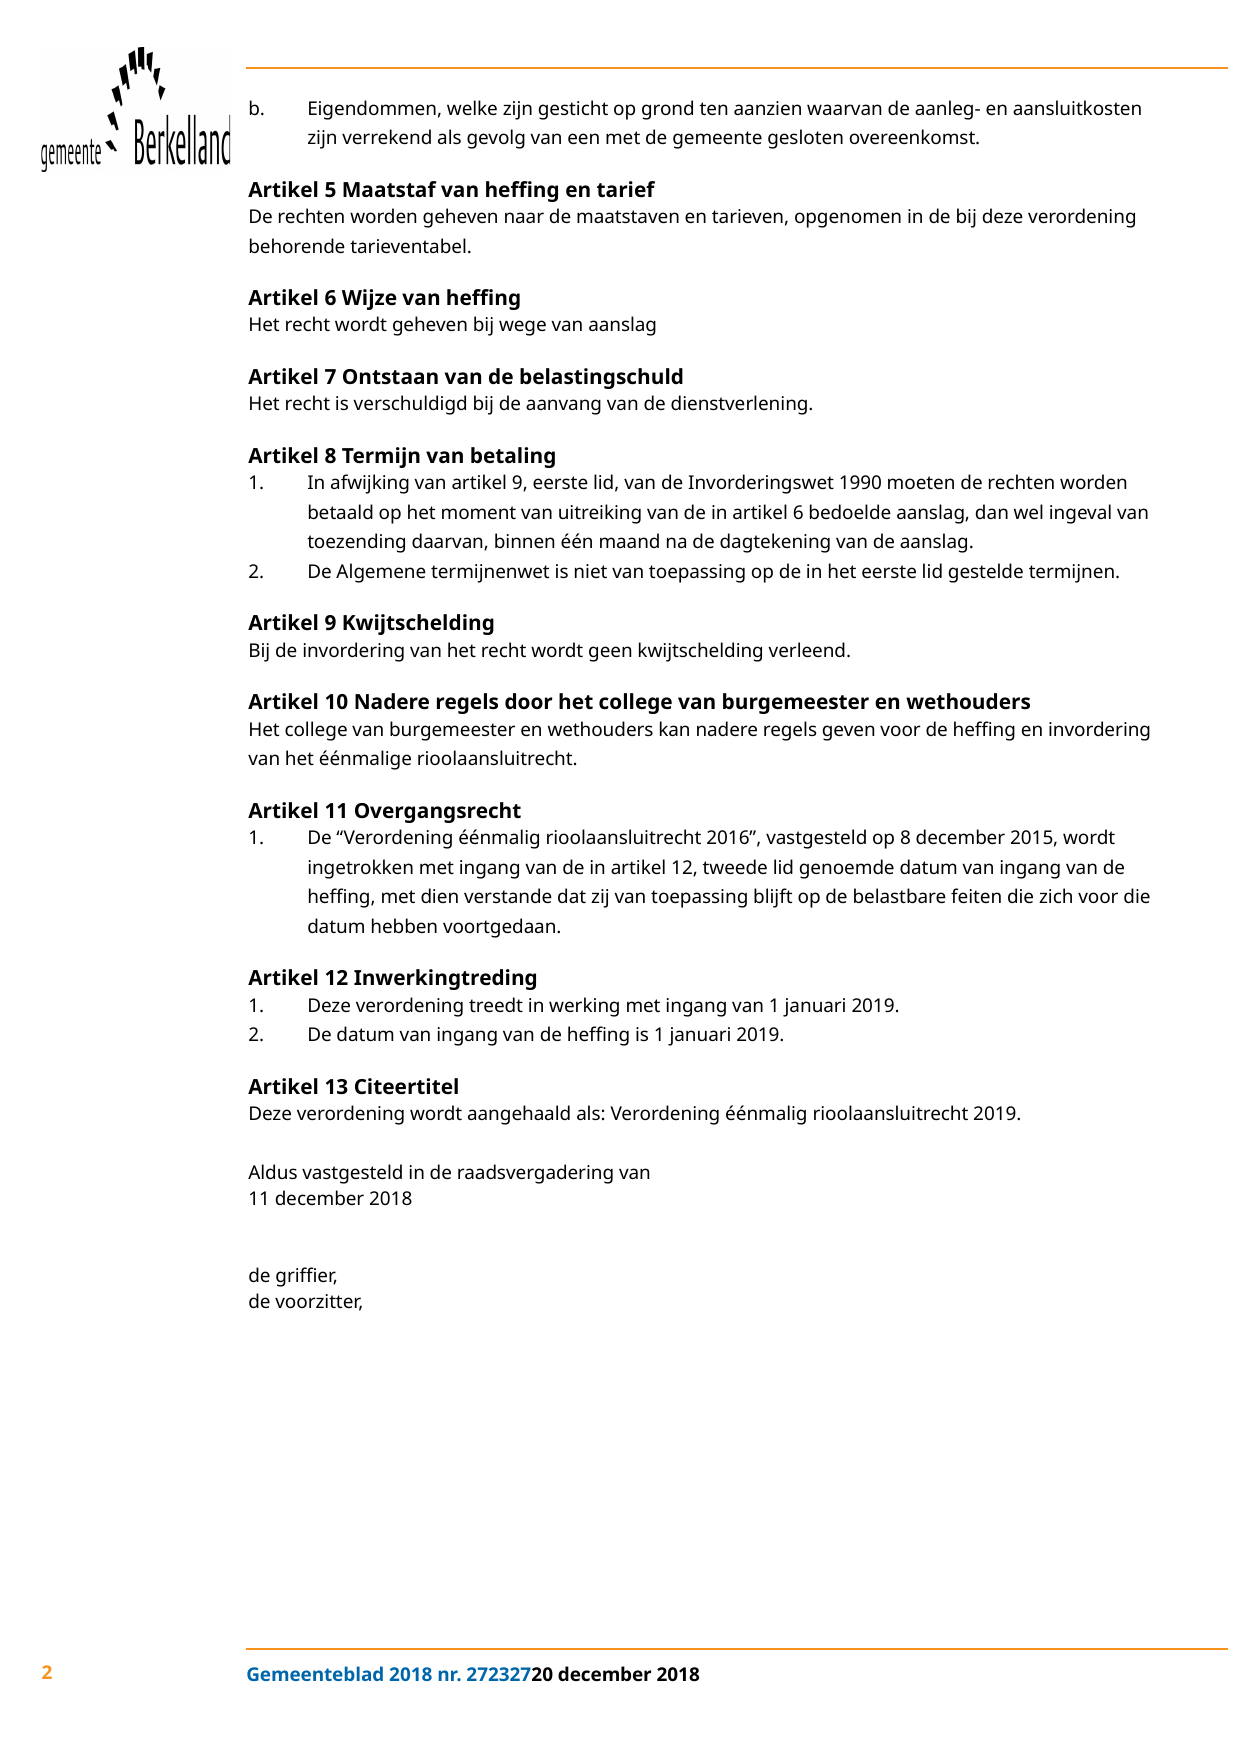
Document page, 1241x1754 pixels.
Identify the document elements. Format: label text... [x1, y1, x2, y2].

list Eigendommen, welke zijn gesticht op grond ten aanzien waarvan de aanleg- en aansluitkosten zijn verrekend als gevolg van een met de gemeente gesloten overeenkomst. [248, 95, 1152, 150]
picture [41, 47, 231, 172]
text Deze verordening wordt aangehaald als: Verordening éénmalig rioolaansluitrecht 2019. [248, 1100, 1152, 1126]
list In afwijking van artikel 9, eerste lid, van de Invorderingswet 1990 moeten de rechten worden betaald op het moment van uitreiking van de in artikel 6 bedoelde aanslag, dan wel ingeval van toezending daarvan, binnen één maand na de dagtekening van de aanslag. [248, 469, 1152, 554]
text Aldus vastgesteld in de raadsvergadering van [248, 1159, 1152, 1185]
text Het recht is verschuldigd bij de aanvang van de dienstverlening. [248, 391, 1152, 416]
text Artikel 13 Citeertitel [248, 1072, 1152, 1100]
list De Algemene termijnenwet is niet van toepassing op de in het eerste lid gestelde termijnen. [248, 558, 1152, 584]
text Artikel 10 Nadere regels door het college van burgemeester en wethouders [248, 687, 1152, 716]
text Artikel 5 Maatstaf van heffing en tarief [248, 175, 1152, 203]
text De rechten worden geheven naar de maatstaven en tarieven, opgenomen in de bij deze verordening behorende tarieventabel. [248, 203, 1152, 258]
text de griffier, [248, 1262, 1152, 1288]
text de voorzitter, [248, 1288, 1152, 1314]
text Artikel 9 Kwijtschelding [248, 608, 1152, 637]
list De “Verordening éénmalig rioolaansluitrecht 2016”, vastgesteld op 8 december 2015, wordt ingetrokken met ingang van de in artikel 12, tweede lid genoemde datum van ingang van de heffing, met dien verstande dat zij van toepassing blijft op de belastbare feiten die zich voor die datum hebben voortgedaan. [248, 824, 1152, 939]
text Artikel 7 Ontstaan van de belastingschuld [248, 362, 1152, 391]
text Het recht wordt geheven bij wege van aanslag [248, 312, 1152, 337]
list Deze verordening treedt in werking met ingang van 1 januari 2019. [248, 992, 1152, 1018]
text Artikel 6 Wijze van heffing [248, 283, 1152, 312]
text Artikel 11 Overgangsrecht [248, 796, 1152, 824]
text Het college van burgemeester en wethouders kan nadere regels geven voor de heffing en invordering van het éénmalige rioolaansluitrecht. [248, 716, 1152, 771]
text Artikel 8 Termijn van betaling [248, 441, 1152, 469]
text 11 december 2018 [248, 1185, 1152, 1211]
list De datum van ingang van de heffing is 1 januari 2019. [248, 1021, 1152, 1047]
text Bij de invordering van het recht wordt geen kwijtschelding verleend. [248, 637, 1152, 663]
text Artikel 12 Inwerkingtreding [248, 963, 1152, 992]
